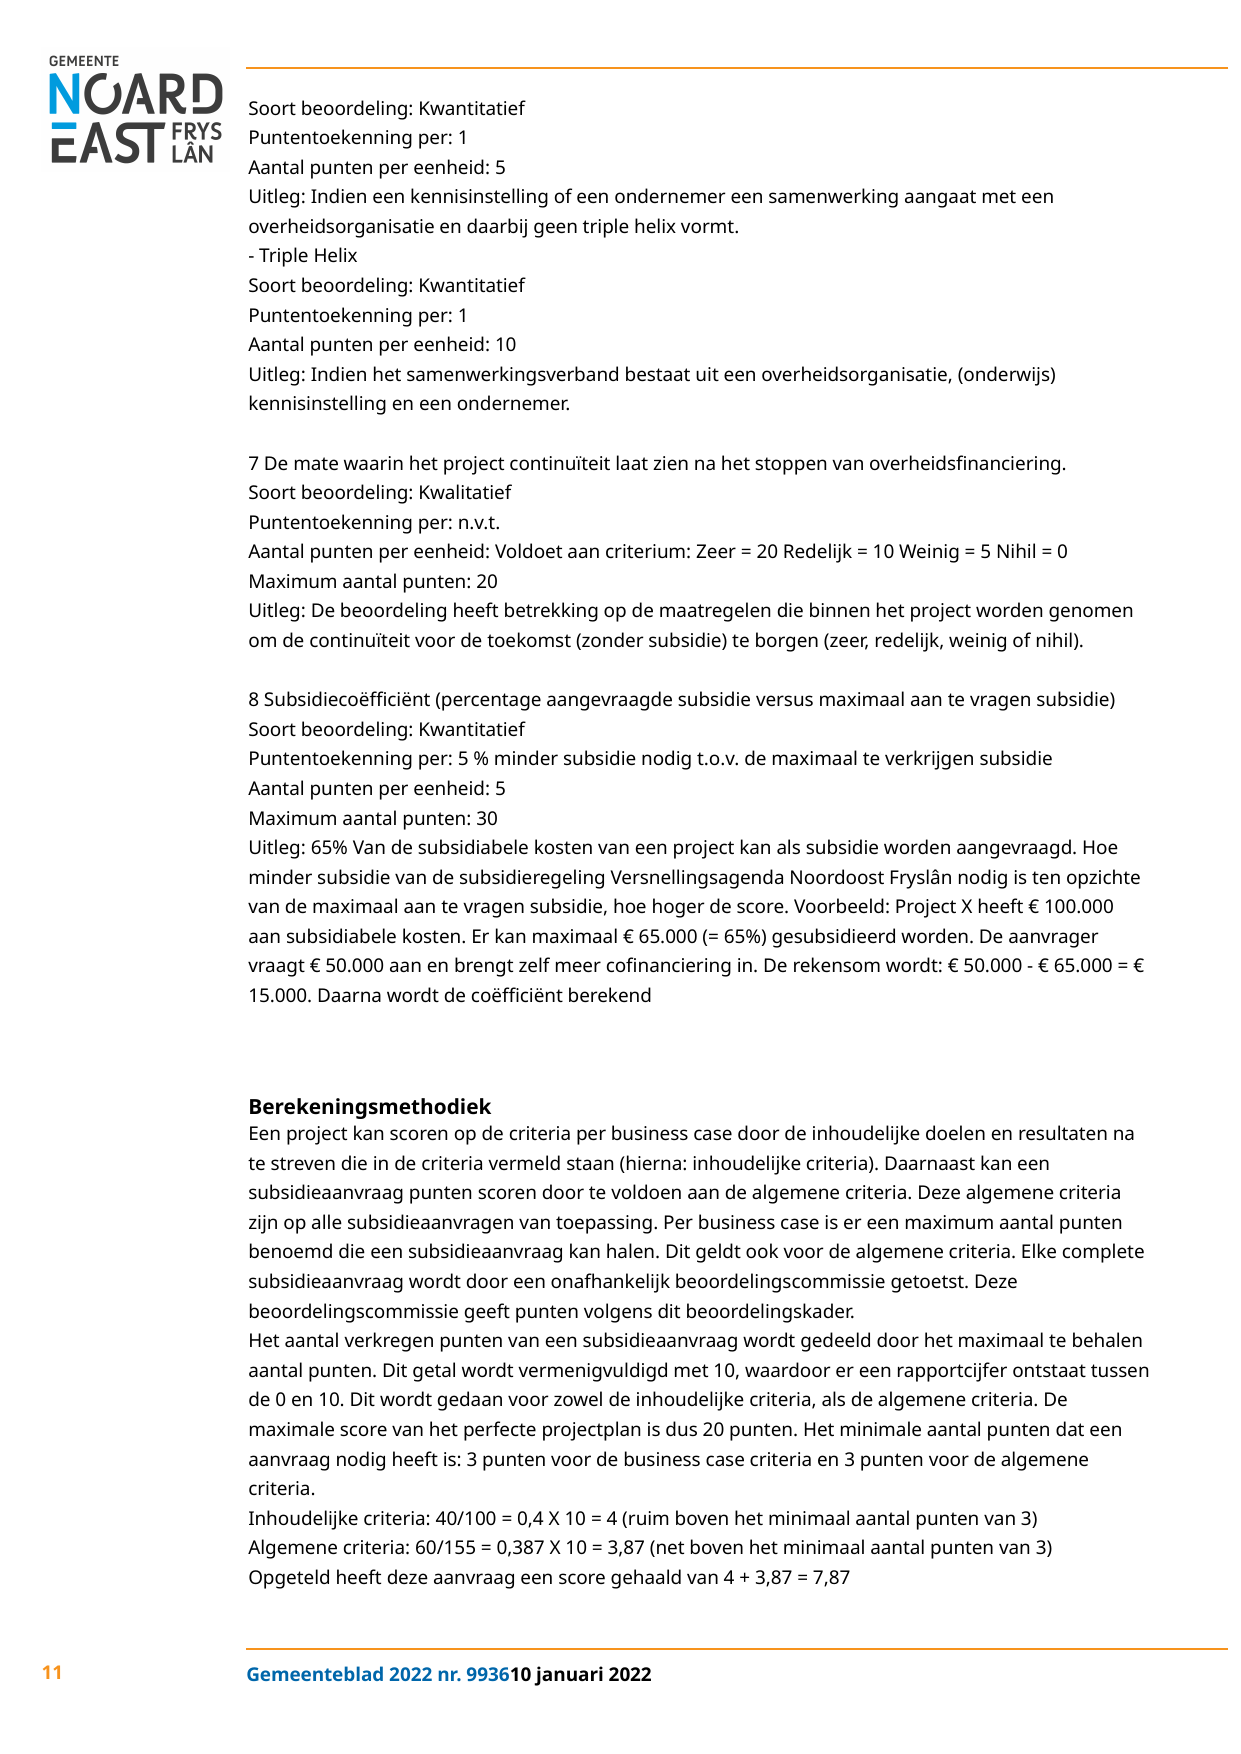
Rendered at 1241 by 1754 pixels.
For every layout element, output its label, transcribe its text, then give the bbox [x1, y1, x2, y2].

text Maximum aantal punten: 30 [248, 805, 1152, 831]
text Opgeteld heeft deze aanvraag een score gehaald van 4 + 3,87 = 7,87 [248, 1564, 1152, 1590]
picture [41, 47, 231, 172]
text Soort beoordeling: Kwantitatief [248, 716, 1152, 742]
text Het aantal verkregen punten van een subsidieaanvraag wordt gedeeld door het maximaal te behalen aantal punten. Dit getal wordt vermenigvuldigd met 10, waardoor er een rapportcijfer ontstaat tussen de 0 en 10. Dit wordt gedaan voor zowel de inhoudelijke criteria, als de algemene criteria. De maximale score van het perfecte projectplan is dus 20 punten. Het minimale aantal punten dat een aanvraag nodig heeft is: 3 punten voor de business case criteria en 3 punten voor de algemene criteria. [248, 1327, 1152, 1501]
text 7 De mate waarin het project continuïteit laat zien na het stoppen van overheidsfinanciering. [248, 450, 1152, 476]
text Aantal punten per eenheid: Voldoet aan criterium: Zeer = 20 Redelijk = 10 Weinig = 5 Nihil = 0 [248, 538, 1152, 564]
text Uitleg: Indien het samenwerkingsverband bestaat uit een overheidsorganisatie, (onderwijs) kennisinstelling en een ondernemer. [248, 361, 1152, 416]
text Maximum aantal punten: 20 [248, 568, 1152, 594]
text Inhoudelijke criteria: 40/100 = 0,4 X 10 = 4 (ruim boven het minimaal aantal punten van 3) [248, 1505, 1152, 1531]
text - Triple Helix [248, 243, 1152, 268]
text Soort beoordeling: Kwantitatief [248, 95, 1152, 121]
text Puntentoekenning per: 1 [248, 302, 1152, 328]
text Puntentoekenning per: n.v.t. [248, 509, 1152, 535]
text Een project kan scoren op de criteria per business case door de inhoudelijke doelen en resultaten na te streven die in de criteria vermeld staan (hierna: inhoudelijke criteria). Daarnaast kan een subsidieaanvraag punten scoren door te voldoen aan de algemene criteria. Deze algemene criteria zijn op alle subsidieaanvragen van toepassing. Per business case is er een maximum aantal punten benoemd die een subsidieaanvraag kan halen. Dit geldt ook voor de algemene criteria. Elke complete subsidieaanvraag wordt door een onafhankelijk beoordelingscommissie getoetst. Deze beoordelingscommissie geeft punten volgens dit beoordelingskader. [248, 1120, 1152, 1323]
text Uitleg: De beoordeling heeft betrekking op de maatregelen die binnen het project worden genomen om de continuïteit voor de toekomst (zonder subsidie) te borgen (zeer, redelijk, weinig of nihil). [248, 598, 1152, 653]
text Soort beoordeling: Kwantitatief [248, 272, 1152, 298]
text Berekeningsmethodiek [248, 1092, 1152, 1120]
text Soort beoordeling: Kwalitatief [248, 479, 1152, 505]
text Algemene criteria: 60/155 = 0,387 X 10 = 3,87 (net boven het minimaal aantal punten van 3) [248, 1534, 1152, 1560]
text Aantal punten per eenheid: 5 [248, 775, 1152, 801]
text Aantal punten per eenheid: 10 [248, 331, 1152, 357]
text Uitleg: Indien een kennisinstelling of een ondernemer een samenwerking aangaat met een overheidsorganisatie en daarbij geen triple helix vormt. [248, 183, 1152, 239]
text Puntentoekenning per: 1 [248, 124, 1152, 150]
text Puntentoekenning per: 5 % minder subsidie nodig t.o.v. de maximaal te verkrijgen subsidie [248, 746, 1152, 771]
text Aantal punten per eenheid: 5 [248, 154, 1152, 180]
text Uitleg: 65% Van de subsidiabele kosten van een project kan als subsidie worden aangevraagd. Hoe minder subsidie van de subsidieregeling Versnellingsagenda Noordoost Fryslân nodig is ten opzichte van de maximaal aan te vragen subsidie, hoe hoger de score. Voorbeeld: Project X heeft € 100.000 aan subsidiabele kosten. Er kan maximaal € 65.000 (= 65%) gesubsidieerd worden. De aanvrager vraagt € 50.000 aan en brengt zelf meer cofinanciering in. De rekensom wordt: € 50.000 - € 65.000 = € 15.000. Daarna wordt de coëfficiënt berekend [248, 834, 1152, 1008]
text 8 Subsidiecoëfficiënt (percentage aangevraagde subsidie versus maximaal aan te vragen subsidie) [248, 686, 1152, 712]
